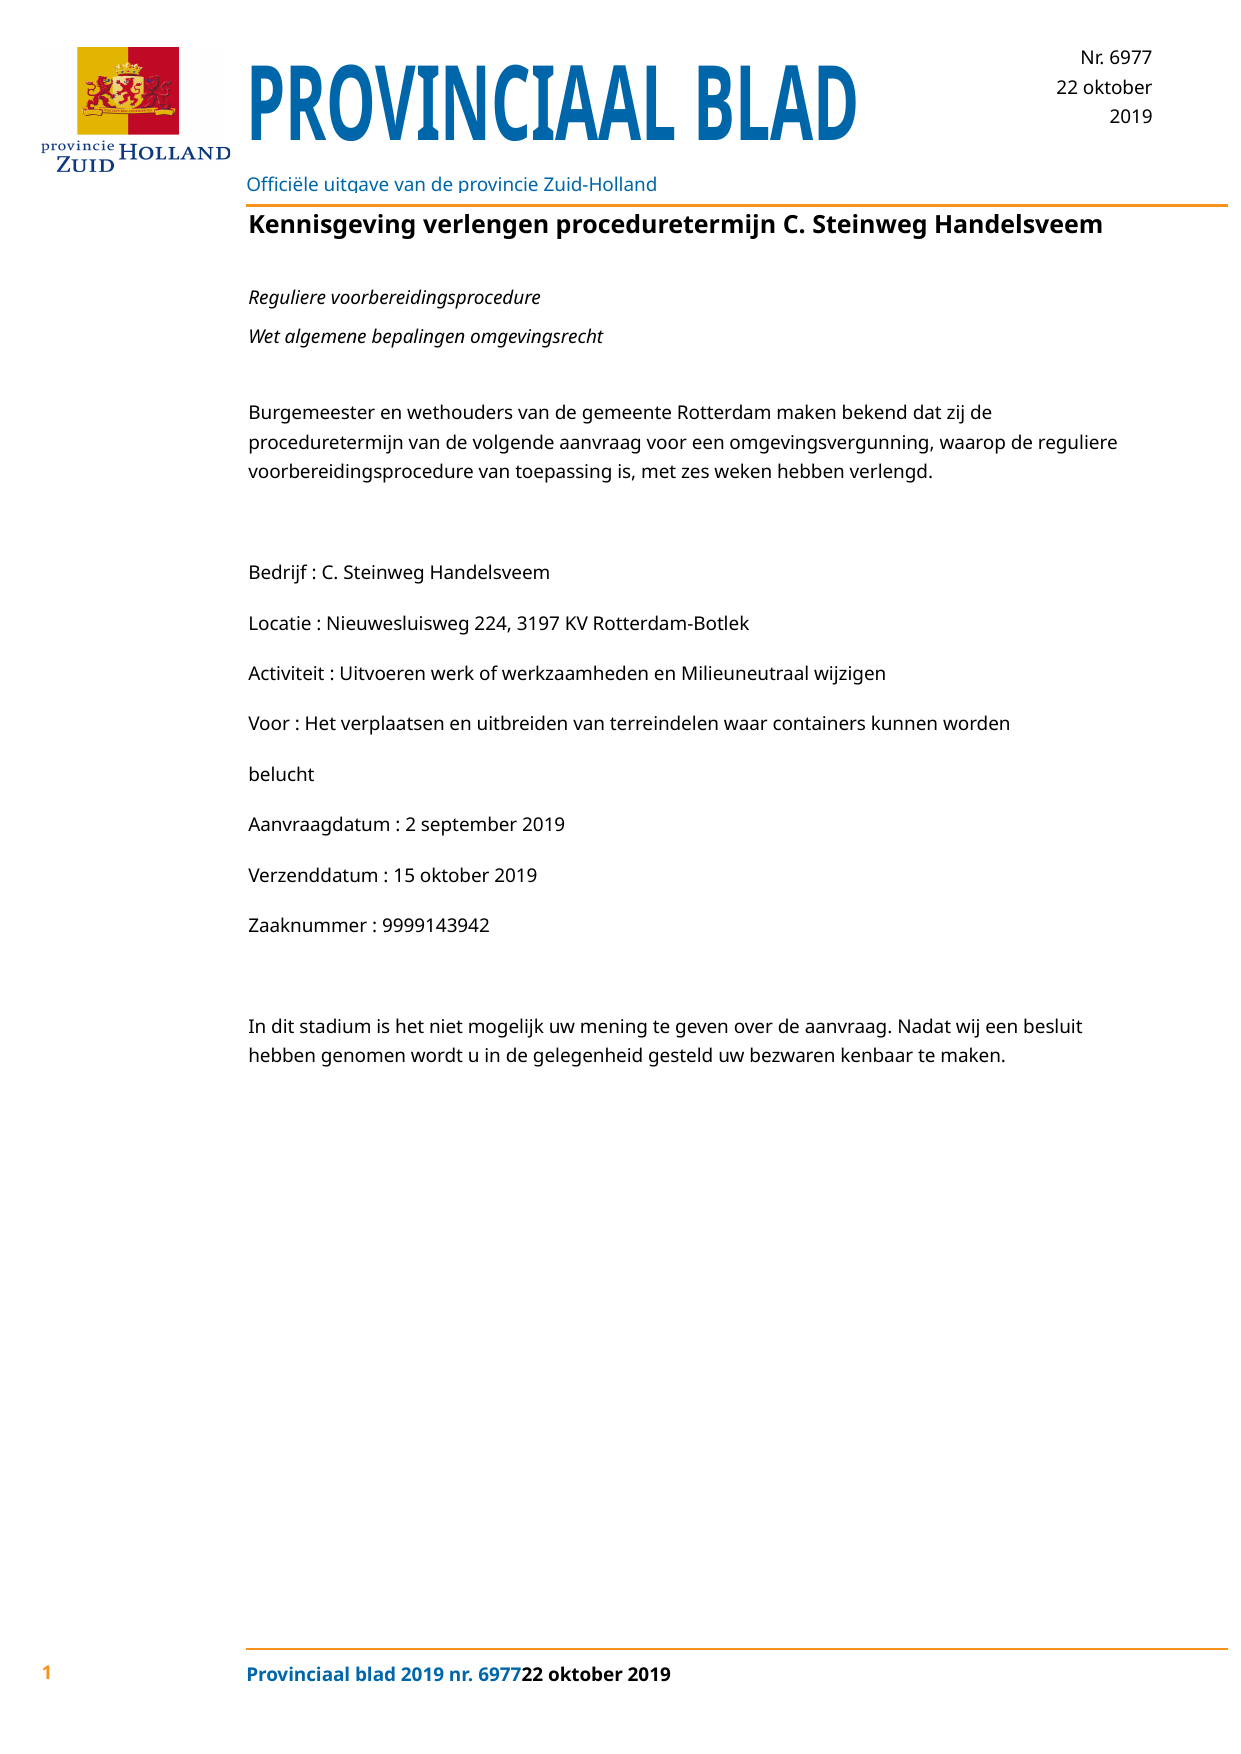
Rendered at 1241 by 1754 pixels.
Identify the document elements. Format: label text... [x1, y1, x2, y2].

text Zaaknummer : 9999143942 [248, 912, 1152, 938]
text Aanvraagdatum : 2 september 2019 [248, 811, 1152, 837]
text In dit stadium is het niet mogelijk uw mening te geven over de aanvraag. Nadat wij een besluit hebben genomen wordt u in de gelegenheid gesteld uw bezwaren kenbaar te maken. [248, 1013, 1152, 1068]
text Reguliere voorbereidingsprocedure [248, 284, 1152, 309]
text Voor : Het verplaatsen en uitbreiden van terreindelen waar containers kunnen worden [248, 711, 1152, 736]
picture [41, 47, 231, 172]
text Activiteit : Uitvoeren werk of werkzaamheden en Milieuneutraal wijzigen [248, 660, 1152, 686]
text Locatie : Nieuwesluisweg 224, 3197 KV Rotterdam-Botlek [248, 610, 1152, 635]
text Verzenddatum : 15 oktober 2019 [248, 862, 1152, 887]
text Burgemeester en wethouders van de gemeente Rotterdam maken bekend dat zij de proceduretermijn van de volgende aanvraag voor een omgevingsvergunning, waarop de reguliere voorbereidingsprocedure van toepassing is, met zes weken hebben verlengd. [248, 399, 1152, 484]
text Bedrijf : C. Steinweg Handelsveem [248, 559, 1152, 585]
text Kennisgeving verlengen proceduretermijn C. Steinweg Handelsveem [248, 207, 1152, 241]
text belucht [248, 761, 1152, 787]
text Wet algemene bepalingen omgevingsrecht [248, 323, 1152, 349]
